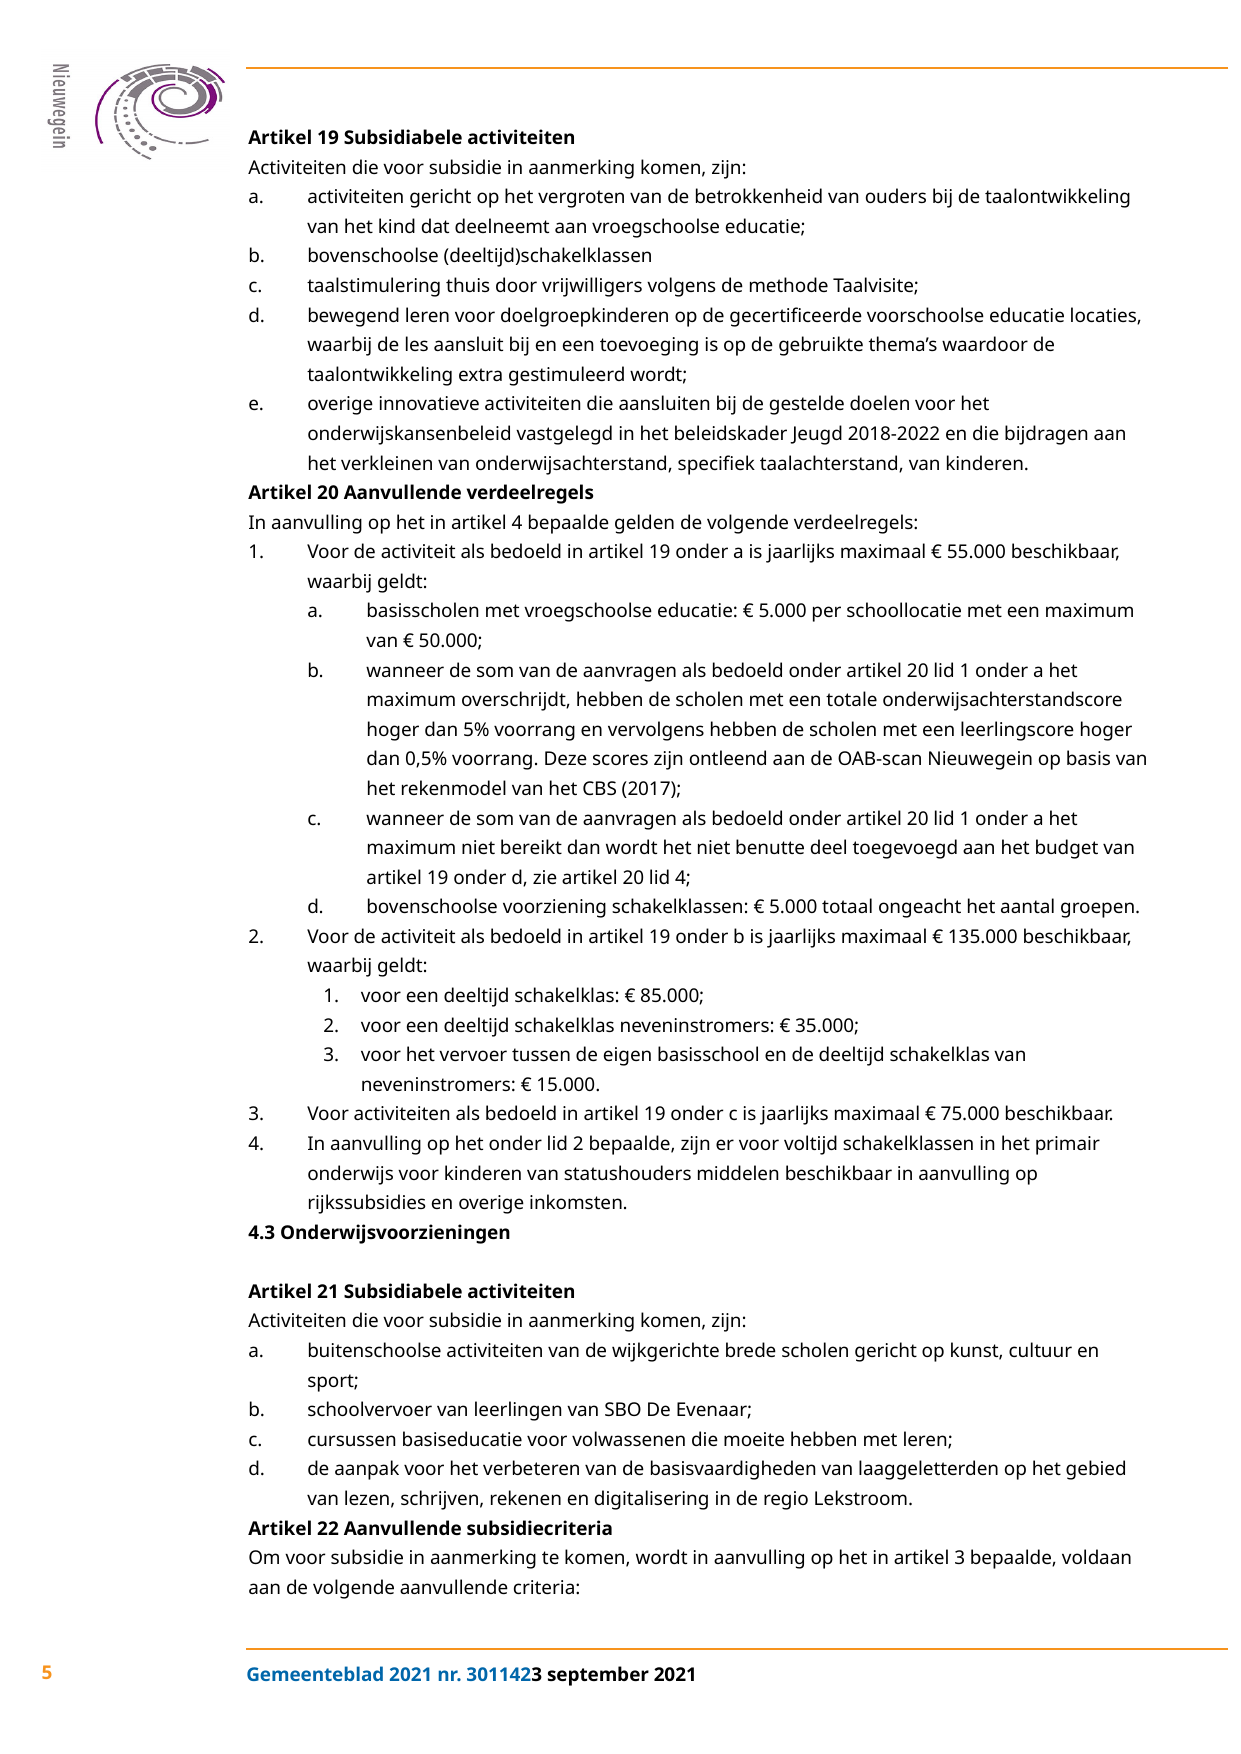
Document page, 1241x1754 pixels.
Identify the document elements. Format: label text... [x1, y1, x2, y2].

text Artikel 22 Aanvullende subsidiecriteria [248, 1515, 1152, 1541]
list activiteiten gericht op het vergroten van de betrokkenheid van ouders bij de taalontwikkeling van het kind dat deelneemt aan vroegschoolse educatie; [248, 183, 1152, 239]
text In aanvulling op het in artikel 4 bepaalde gelden de volgende verdeelregels: [248, 509, 1152, 535]
list Voor activiteiten als bedoeld in artikel 19 onder c is jaarlijks maximaal € 75.000 beschikbaar. [248, 1101, 1152, 1126]
list voor een deeltijd schakelklas neveninstromers: € 35.000; [323, 1012, 1152, 1038]
text 4.3 Onderwijsvoorzieningen [248, 1219, 1152, 1245]
list bewegend leren voor doelgroepkinderen op de gecertificeerde voorschoolse educatie locaties, waarbij de les aansluit bij en een toevoeging is op de gebruikte thema’s waardoor de taalontwikkeling extra gestimuleerd wordt; [248, 302, 1152, 387]
list taalstimulering thuis door vrijwilligers volgens de methode Taalvisite; [248, 272, 1152, 298]
list In aanvulling op het onder lid 2 bepaalde, zijn er voor voltijd schakelklassen in het primair onderwijs voor kinderen van statushouders middelen beschikbaar in aanvulling op rijkssubsidies en overige inkomsten. [248, 1130, 1152, 1215]
list bovenschoolse voorziening schakelklassen: € 5.000 totaal ongeacht het aantal groepen. [307, 893, 1152, 919]
list Voor de activiteit als bedoeld in artikel 19 onder a is jaarlijks maximaal € 55.000 beschikbaar, waarbij geldt: [248, 538, 1152, 594]
text Artikel 21 Subsidiabele activiteiten [248, 1278, 1152, 1304]
text Om voor subsidie in aanmerking te komen, wordt in aanvulling op het in artikel 3 bepaalde, voldaan aan de volgende aanvullende criteria: [248, 1544, 1152, 1600]
list cursussen basiseducatie voor volwassenen die moeite hebben met leren; [248, 1426, 1152, 1452]
list voor een deeltijd schakelklas: € 85.000; [323, 982, 1152, 1008]
list schoolvervoer van leerlingen van SBO De Evenaar; [248, 1396, 1152, 1422]
picture [41, 47, 231, 172]
text Artikel 19 Subsidiabele activiteiten [248, 124, 1152, 150]
text Activiteiten die voor subsidie in aanmerking komen, zijn: [248, 1308, 1152, 1333]
list wanneer de som van de aanvragen als bedoeld onder artikel 20 lid 1 onder a het maximum niet bereikt dan wordt het niet benutte deel toegevoegd aan het budget van artikel 19 onder d, zie artikel 20 lid 4; [307, 805, 1152, 890]
list bovenschoolse (deeltijd)schakelklassen [248, 243, 1152, 268]
list overige innovatieve activiteiten die aansluiten bij de gestelde doelen voor het onderwijskansenbeleid vastgelegd in het beleidskader Jeugd 2018-2022 en die bijdragen aan het verkleinen van onderwijsachterstand, specifiek taalachterstand, van kinderen. [248, 391, 1152, 476]
text Artikel 20 Aanvullende verdeelregels [248, 479, 1152, 505]
list wanneer de som van de aanvragen als bedoeld onder artikel 20 lid 1 onder a het maximum overschrijdt, hebben de scholen met een totale onderwijsachterstandscore hoger dan 5% voorrang en vervolgens hebben de scholen met een leerlingscore hoger dan 0,5% voorrang. Deze scores zijn ontleend aan de OAB-scan Nieuwegein op basis van het rekenmodel van het CBS (2017); [307, 657, 1152, 801]
list de aanpak voor het verbeteren van de basisvaardigheden van laaggeletterden op het gebied van lezen, schrijven, rekenen en digitalisering in de regio Lekstroom. [248, 1456, 1152, 1511]
list basisscholen met vroegschoolse educatie: € 5.000 per schoollocatie met een maximum van € 50.000; [307, 598, 1152, 653]
text Activiteiten die voor subsidie in aanmerking komen, zijn: [248, 154, 1152, 180]
list buitenschoolse activiteiten van de wijkgerichte brede scholen gericht op kunst, cultuur en sport; [248, 1337, 1152, 1393]
list voor het vervoer tussen de eigen basisschool en de deeltijd schakelklas van neveninstromers: € 15.000. [323, 1041, 1152, 1097]
list Voor de activiteit als bedoeld in artikel 19 onder b is jaarlijks maximaal € 135.000 beschikbaar, waarbij geldt: [248, 923, 1152, 978]
